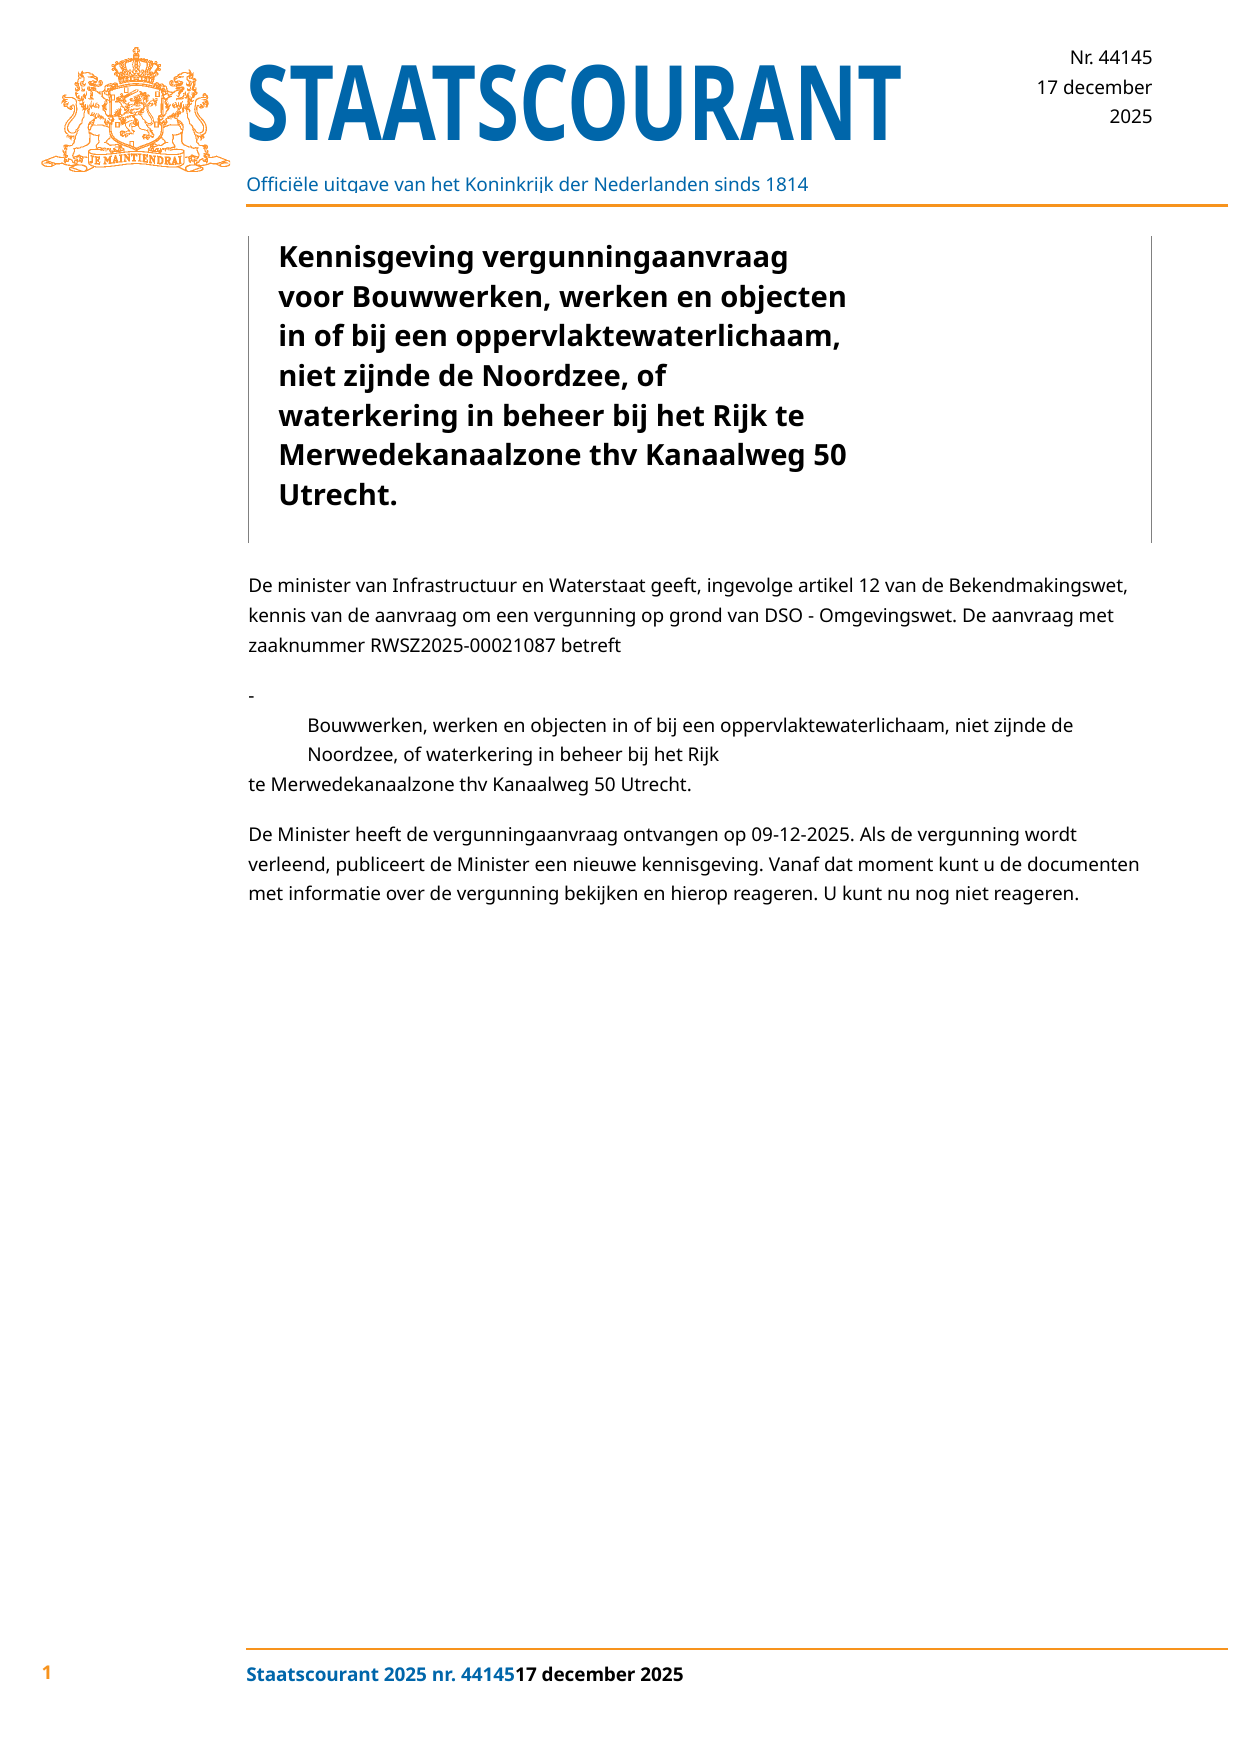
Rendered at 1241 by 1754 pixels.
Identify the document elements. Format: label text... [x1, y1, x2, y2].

table_header [1090, 236, 1151, 413]
text De Minister heeft de vergunningaanvraag ontvangen op 09-12-2025. Als de vergunning wordt verleend, publiceert de Minister een nieuwe kennisgeving. Vanaf dat moment kunt u de documenten met informatie over de vergunning bekijken en hierop reageren. U kunt nu nog niet reageren. [248, 821, 1152, 906]
table_header Kennisgeving vergunningaanvraag voor Bouwwerken, werken en objecten in of bij een oppervlaktewaterlichaam, niet zijnde de Noordzee, of waterkering in beheer bij het Rijk te Merwedekanaalzone thv Kanaalweg 50 Utrecht. [249, 236, 850, 543]
picture [912, 236, 1090, 414]
list Bouwwerken, werken en objecten in of bij een oppervlaktewaterlichaam, niet zijnde de Noordzee, of waterkering in beheer bij het Rijk [248, 712, 1152, 767]
table_header [850, 414, 1151, 543]
table_header [850, 236, 912, 413]
text te Merwedekanaalzone thv Kanaalweg 50 Utrecht. [248, 771, 1152, 797]
picture [41, 47, 231, 172]
text De minister van Infrastructuur en Waterstaat geeft, ingevolge artikel 12 van de Bekendmakingswet, kennis van de aanvraag om een vergunning op grond van DSO - Omgevingswet. De aanvraag met zaaknummer RWSZ2025-00021087 betreft [248, 573, 1152, 658]
